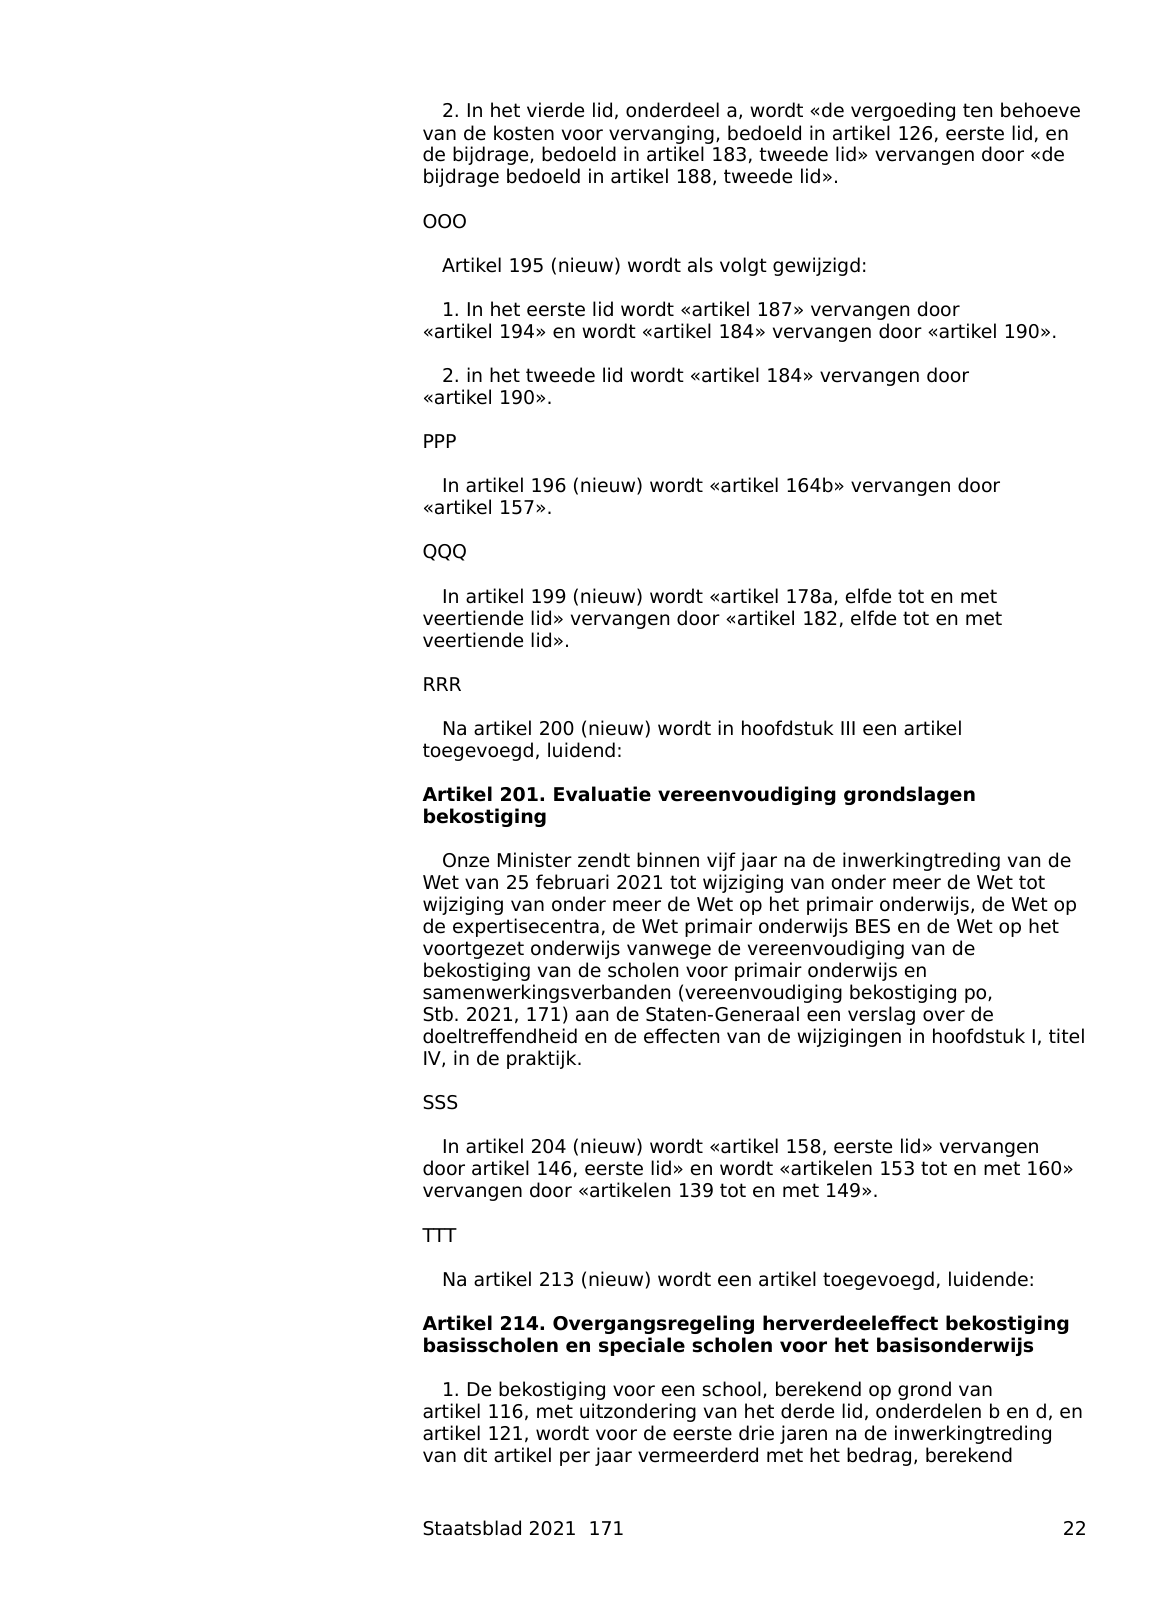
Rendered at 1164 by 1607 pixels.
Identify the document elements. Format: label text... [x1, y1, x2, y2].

text In artikel 204 (nieuw) wordt «artikel 158, eerste lid» vervangen door artikel 146, eerste lid» en wordt «artikelen 153 tot en met 160» vervangen door «artikelen 139 tot en met 149». [422, 1136, 1087, 1202]
text RRR [422, 674, 1087, 696]
text TTT [422, 1224, 1087, 1246]
text 1. In het eerste lid wordt «artikel 187» vervangen door «artikel 194» en wordt «artikel 184» vervangen door «artikel 190». [422, 299, 1087, 343]
text 1. De bekostiging voor een school, berekend op grond van artikel 116, met uitzondering van het derde lid, onderdelen b en d, en artikel 121, wordt voor de eerste drie jaren na de inwerkingtreding van dit artikel per jaar vermeerderd met het bedrag, berekend [422, 1379, 1087, 1467]
text Na artikel 200 (nieuw) wordt in hoofdstuk III een artikel toegevoegd, luidend: [422, 718, 1087, 762]
text Onze Minister zendt binnen vijf jaar na de inwerkingtreding van de Wet van 25 februari 2021 tot wijziging van onder meer de Wet tot wijziging van onder meer de Wet op het primair onderwijs, de Wet op de expertisecentra, de Wet primair onderwijs BES en de Wet op het voortgezet onderwijs vanwege de vereenvoudiging van de bekostiging van de scholen voor primair onderwijs en samenwerkingsverbanden (vereenvoudiging bekostiging po, Stb. 2021, 171) aan de Staten-Generaal een verslag over de doeltreffendheid en de effecten van de wijzigingen in hoofdstuk I, titel IV, in de praktijk. [422, 850, 1087, 1070]
text OOO [422, 211, 1087, 232]
text PPP [422, 431, 1087, 453]
subtitle Artikel 214. Overgangsregeling herverdeeleffect bekostiging basisscholen en speciale scholen voor het basisonderwijs [422, 1313, 1087, 1357]
text 2. In het vierde lid, onderdeel a, wordt «de vergoeding ten behoeve van de kosten voor vervanging, bedoeld in artikel 126, eerste lid, en de bijdrage, bedoeld in artikel 183, tweede lid» vervangen door «de bijdrage bedoeld in artikel 188, tweede lid». [422, 100, 1087, 188]
text QQQ [422, 541, 1087, 563]
text Artikel 195 (nieuw) wordt als volgt gewijzigd: [422, 255, 1087, 277]
text In artikel 196 (nieuw) wordt «artikel 164b» vervangen door «artikel 157». [422, 475, 1087, 519]
text In artikel 199 (nieuw) wordt «artikel 178a, elfde tot en met veertiende lid» vervangen door «artikel 182, elfde tot en met veertiende lid». [422, 586, 1087, 652]
text 2. in het tweede lid wordt «artikel 184» vervangen door «artikel 190». [422, 365, 1087, 409]
subtitle Artikel 201. Evaluatie vereenvoudiging grondslagen bekostiging [422, 784, 1087, 828]
text Na artikel 213 (nieuw) wordt een artikel toegevoegd, luidende: [422, 1269, 1087, 1291]
text SSS [422, 1092, 1087, 1114]
